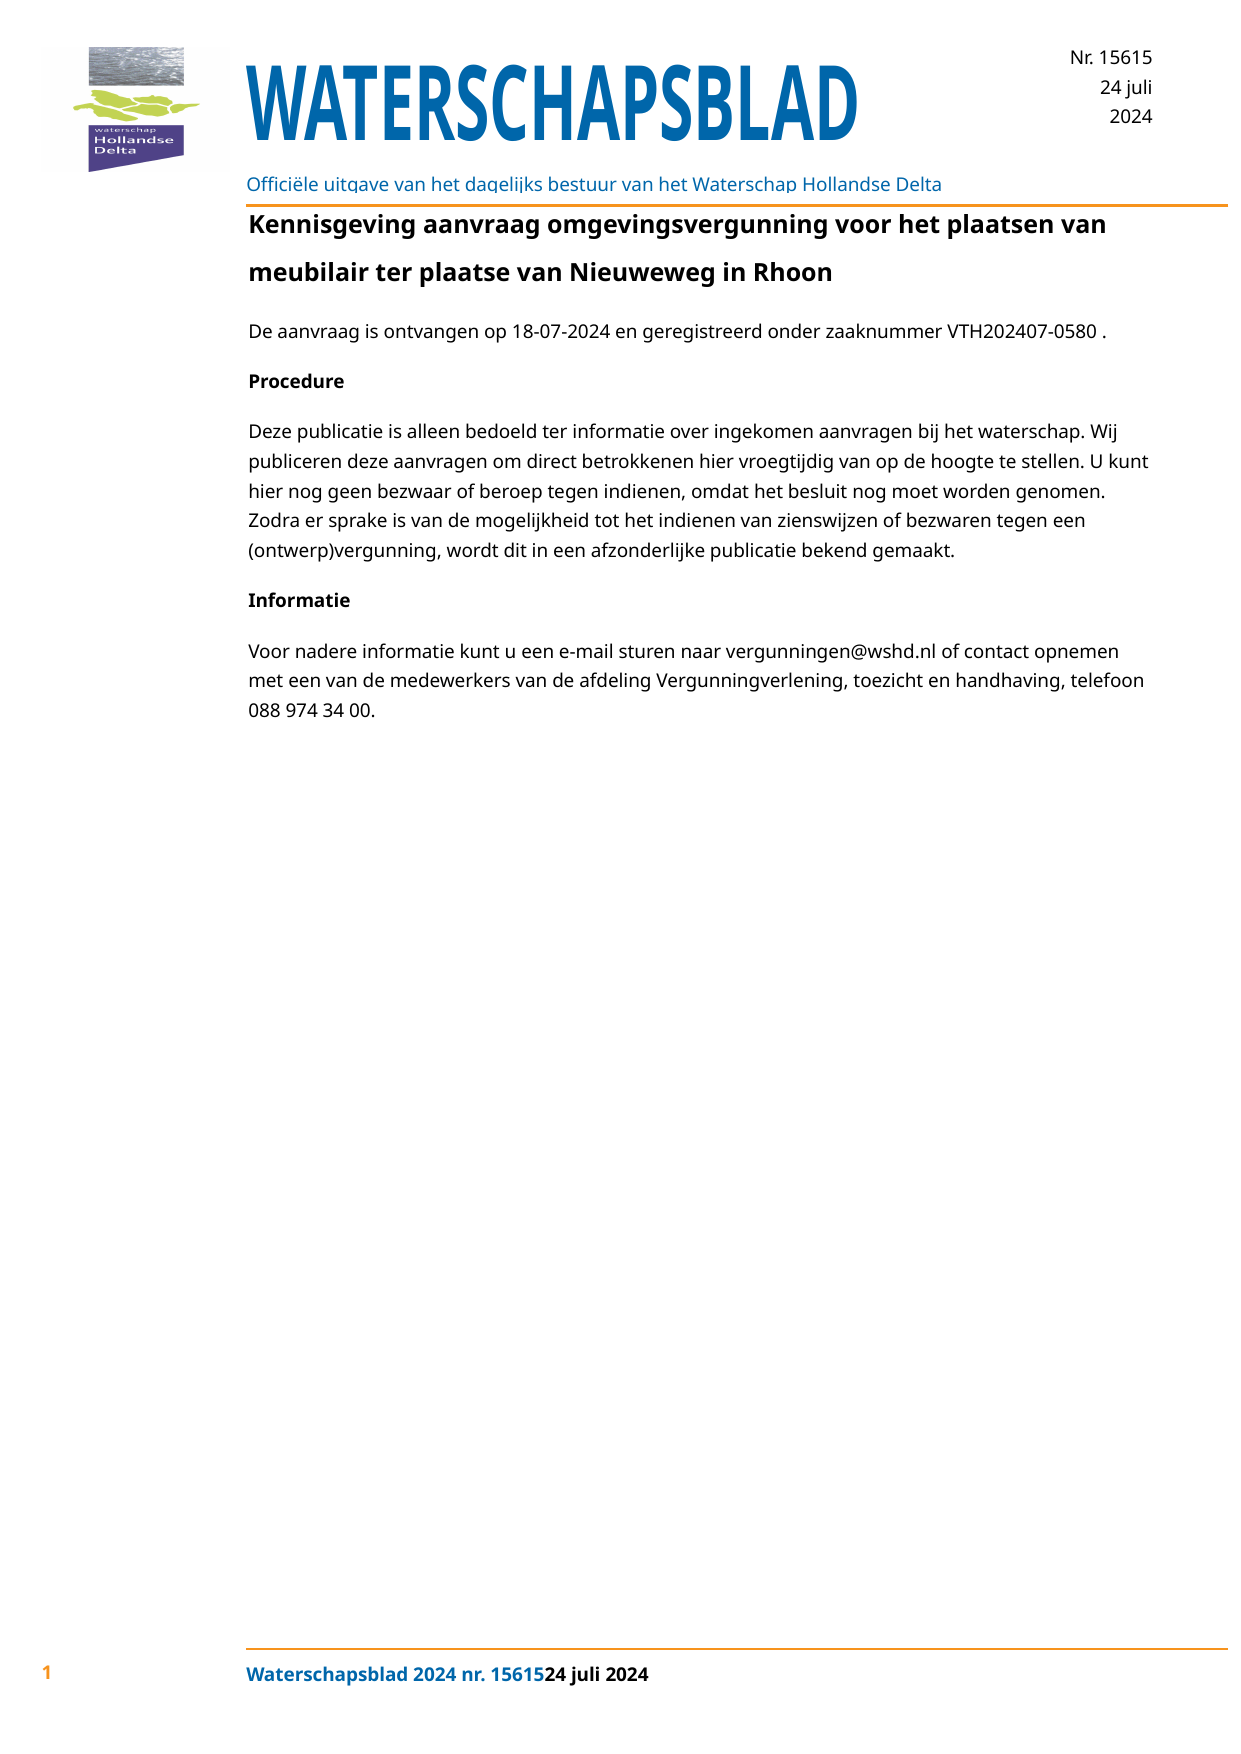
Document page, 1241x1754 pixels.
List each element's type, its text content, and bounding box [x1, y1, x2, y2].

text Informatie [248, 587, 1152, 613]
text De aanvraag is ontvangen op 18-07-2024 en geregistreerd onder zaaknummer VTH202407-0580 . [248, 318, 1152, 344]
text Voor nadere informatie kunt u een e-mail sturen naar vergunningen@wshd.nl of contact opnemen met een van de medewerkers van de afdeling Vergunningverlening, toezicht en handhaving, telefoon 088 974 34 00. [248, 638, 1152, 723]
text Procedure [248, 368, 1152, 394]
text Kennisgeving aanvraag omgevingsvergunning voor het plaatsen van meubilair ter plaatse van Nieuweweg in Rhoon [248, 207, 1152, 288]
picture [41, 47, 231, 172]
text Deze publicatie is alleen bedoeld ter informatie over ingekomen aanvragen bij het waterschap. Wij publiceren deze aanvragen om direct betrokkenen hier vroegtijdig van op de hoogte te stellen. U kunt hier nog geen bezwaar of beroep tegen indienen, omdat het besluit nog moet worden genomen. Zodra er sprake is van de mogelijkheid tot het indienen van zienswijzen of bezwaren tegen een (ontwerp)vergunning, wordt dit in een afzonderlijke publicatie bekend gemaakt. [248, 419, 1152, 563]
